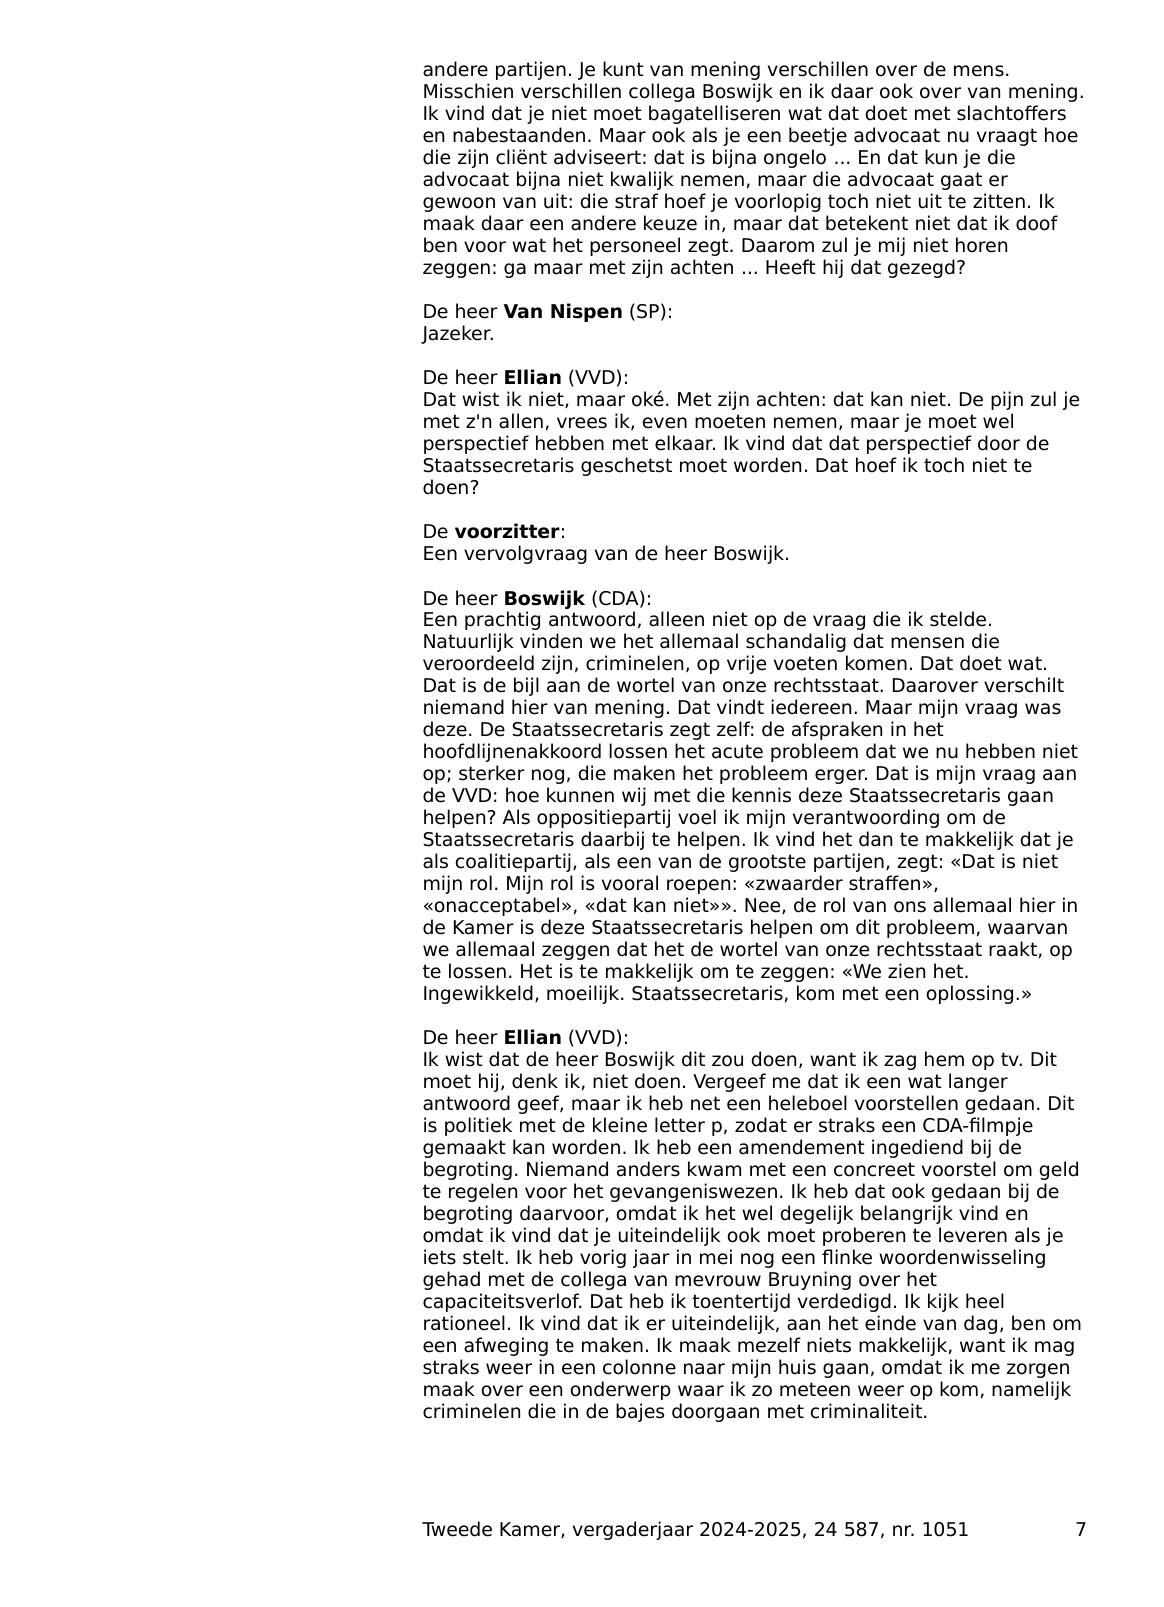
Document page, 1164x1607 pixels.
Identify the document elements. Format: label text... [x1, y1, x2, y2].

text Jazeker. [422, 323, 1087, 345]
text Ik wist dat de heer Boswijk dit zou doen, want ik zag hem op tv. Dit moet hij, denk ik, niet doen. Vergeef me dat ik een wat langer antwoord geef, maar ik heb net een heleboel voorstellen gedaan. Dit is politiek met de kleine letter p, zodat er straks een CDA-filmpje gemaakt kan worden. Ik heb een amendement ingediend bij de begroting. Niemand anders kwam met een concreet voorstel om geld te regelen voor het gevangeniswezen. Ik heb dat ook gedaan bij de begroting daarvoor, omdat ik het wel degelijk belangrijk vind en omdat ik vind dat je uiteindelijk ook moet proberen te leveren als je iets stelt. Ik heb vorig jaar in mei nog een flinke woordenwisseling gehad met de collega van mevrouw Bruyning over het capaciteitsverlof. Dat heb ik toentertijd verdedigd. Ik kijk heel rationeel. Ik vind dat ik er uiteindelijk, aan het einde van dag, ben om een afweging te maken. Ik maak mezelf niets makkelijk, want ik mag straks weer in een colonne naar mijn huis gaan, omdat ik me zorgen maak over een onderwerp waar ik zo meteen weer op kom, namelijk criminelen die in de bajes doorgaan met criminaliteit. [422, 1049, 1087, 1423]
text De heer Boswijk (CDA): [422, 587, 1087, 609]
text De voorzitter: [422, 521, 1087, 543]
text De heer Van Nispen (SP): [422, 301, 1087, 323]
text Dat wist ik niet, maar oké. Met zijn achten: dat kan niet. De pijn zul je met z'n allen, vrees ik, even moeten nemen, maar je moet wel perspectief hebben met elkaar. Ik vind dat dat perspectief door de Staatssecretaris geschetst moet worden. Dat hoef ik toch niet te doen? [422, 389, 1087, 499]
text De heer Ellian (VVD): [422, 1027, 1087, 1049]
text Een vervolgvraag van de heer Boswijk. [422, 543, 1087, 565]
text De heer Ellian (VVD): [422, 367, 1087, 389]
text andere partijen. Je kunt van mening verschillen over de mens. Misschien verschillen collega Boswijk en ik daar ook over van mening. Ik vind dat je niet moet bagatelliseren wat dat doet met slachtoffers en nabestaanden. Maar ook als je een beetje advocaat nu vraagt hoe die zijn cliënt adviseert: dat is bijna ongelo ... En dat kun je die advocaat bijna niet kwalijk nemen, maar die advocaat gaat er gewoon van uit: die straf hoef je voorlopig toch niet uit te zitten. Ik maak daar een andere keuze in, maar dat betekent niet dat ik doof ben voor wat het personeel zegt. Daarom zul je mij niet horen zeggen: ga maar met zijn achten ... Heeft hij dat gezegd? [422, 59, 1087, 279]
text Een prachtig antwoord, alleen niet op de vraag die ik stelde. Natuurlijk vinden we het allemaal schandalig dat mensen die veroordeeld zijn, criminelen, op vrije voeten komen. Dat doet wat. Dat is de bijl aan de wortel van onze rechtsstaat. Daarover verschilt niemand hier van mening. Dat vindt iedereen. Maar mijn vraag was deze. De Staatssecretaris zegt zelf: de afspraken in het hoofdlijnenakkoord lossen het acute probleem dat we nu hebben niet op; sterker nog, die maken het probleem erger. Dat is mijn vraag aan de VVD: hoe kunnen wij met die kennis deze Staatssecretaris gaan helpen? Als oppositiepartij voel ik mijn verantwoording om de Staatssecretaris daarbij te helpen. Ik vind het dan te makkelijk dat je als coalitiepartij, als een van de grootste partijen, zegt: «Dat is niet mijn rol. Mijn rol is vooral roepen: «zwaarder straffen», «onacceptabel», «dat kan niet»». Nee, de rol van ons allemaal hier in de Kamer is deze Staatssecretaris helpen om dit probleem, waarvan we allemaal zeggen dat het de wortel van onze rechtsstaat raakt, op te lossen. Het is te makkelijk om te zeggen: «We zien het. Ingewikkeld, moeilijk. Staatssecretaris, kom met een oplossing.» [422, 609, 1087, 1005]
